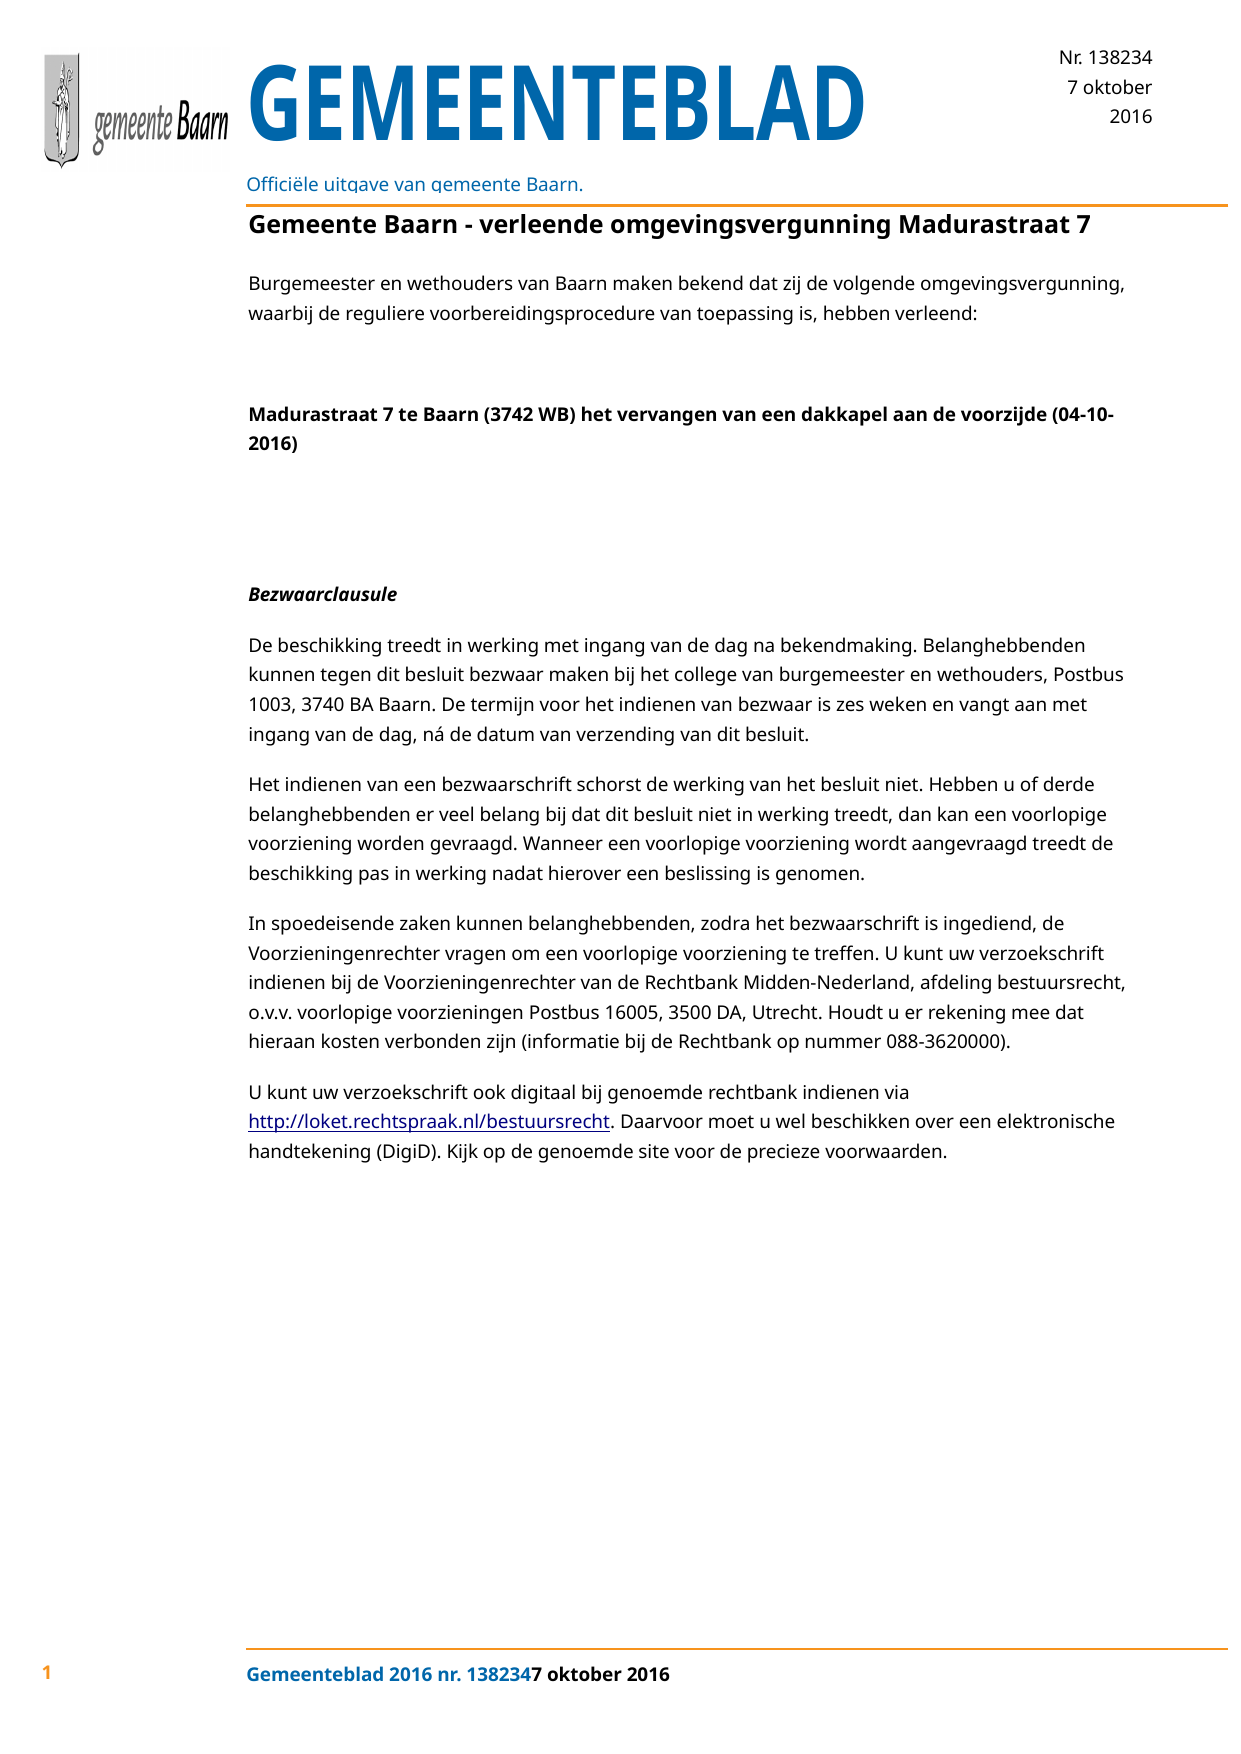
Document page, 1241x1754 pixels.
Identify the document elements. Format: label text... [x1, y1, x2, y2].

text Bezwaarclausule [248, 582, 1152, 607]
text Burgemeester en wethouders van Baarn maken bekend dat zij de volgende omgevingsvergunning, waarbij de reguliere voorbereidingsprocedure van toepassing is, hebben verleend: [248, 270, 1152, 326]
text U kunt uw verzoekschrift ook digitaal bij genoemde rechtbank indienen via http://loket.rechtspraak.nl/bestuursrecht. Daarvoor moet u wel beschikken over een elektronische handtekening (DigiD). Kijk op de genoemde site voor de precieze voorwaarden. [248, 1079, 1152, 1164]
text In spoedeisende zaken kunnen belanghebbenden, zodra het bezwaarschrift is ingediend, de Voorzieningenrechter vragen om een voorlopige voorziening te treffen. U kunt uw verzoekschrift indienen bij de Voorzieningenrechter van de Rechtbank Midden-Nederland, afdeling bestuursrecht, o.v.v. voorlopige voorzieningen Postbus 16005, 3500 DA, Utrecht. Houdt u er rekening mee dat hieraan kosten verbonden zijn (informatie bij de Rechtbank op nummer 088-3620000). [248, 910, 1152, 1054]
text Gemeente Baarn - verleende omgevingsvergunning Madurastraat 7 [248, 207, 1152, 241]
text De beschikking treedt in werking met ingang van de dag na bekendmaking. Belanghebbenden kunnen tegen dit besluit bezwaar maken bij het college van burgemeester en wethouders, Postbus 1003, 3740 BA Baarn. De termijn voor het indienen van bezwaar is zes weken en vangt aan met ingang van de dag, ná de datum van verzending van dit besluit. [248, 632, 1152, 746]
text Madurastraat 7 te Baarn (3742 WB) het vervangen van een dakkapel aan de voorzijde (04-10-2016) [248, 401, 1152, 456]
picture [41, 47, 231, 172]
text Het indienen van een bezwaarschrift schorst de werking van het besluit niet. Hebben u of derde belanghebbenden er veel belang bij dat dit besluit niet in werking treedt, dan kan een voorlopige voorziening worden gevraagd. Wanneer een voorlopige voorziening wordt aangevraagd treedt de beschikking pas in werking nadat hierover een beslissing is genomen. [248, 771, 1152, 886]
